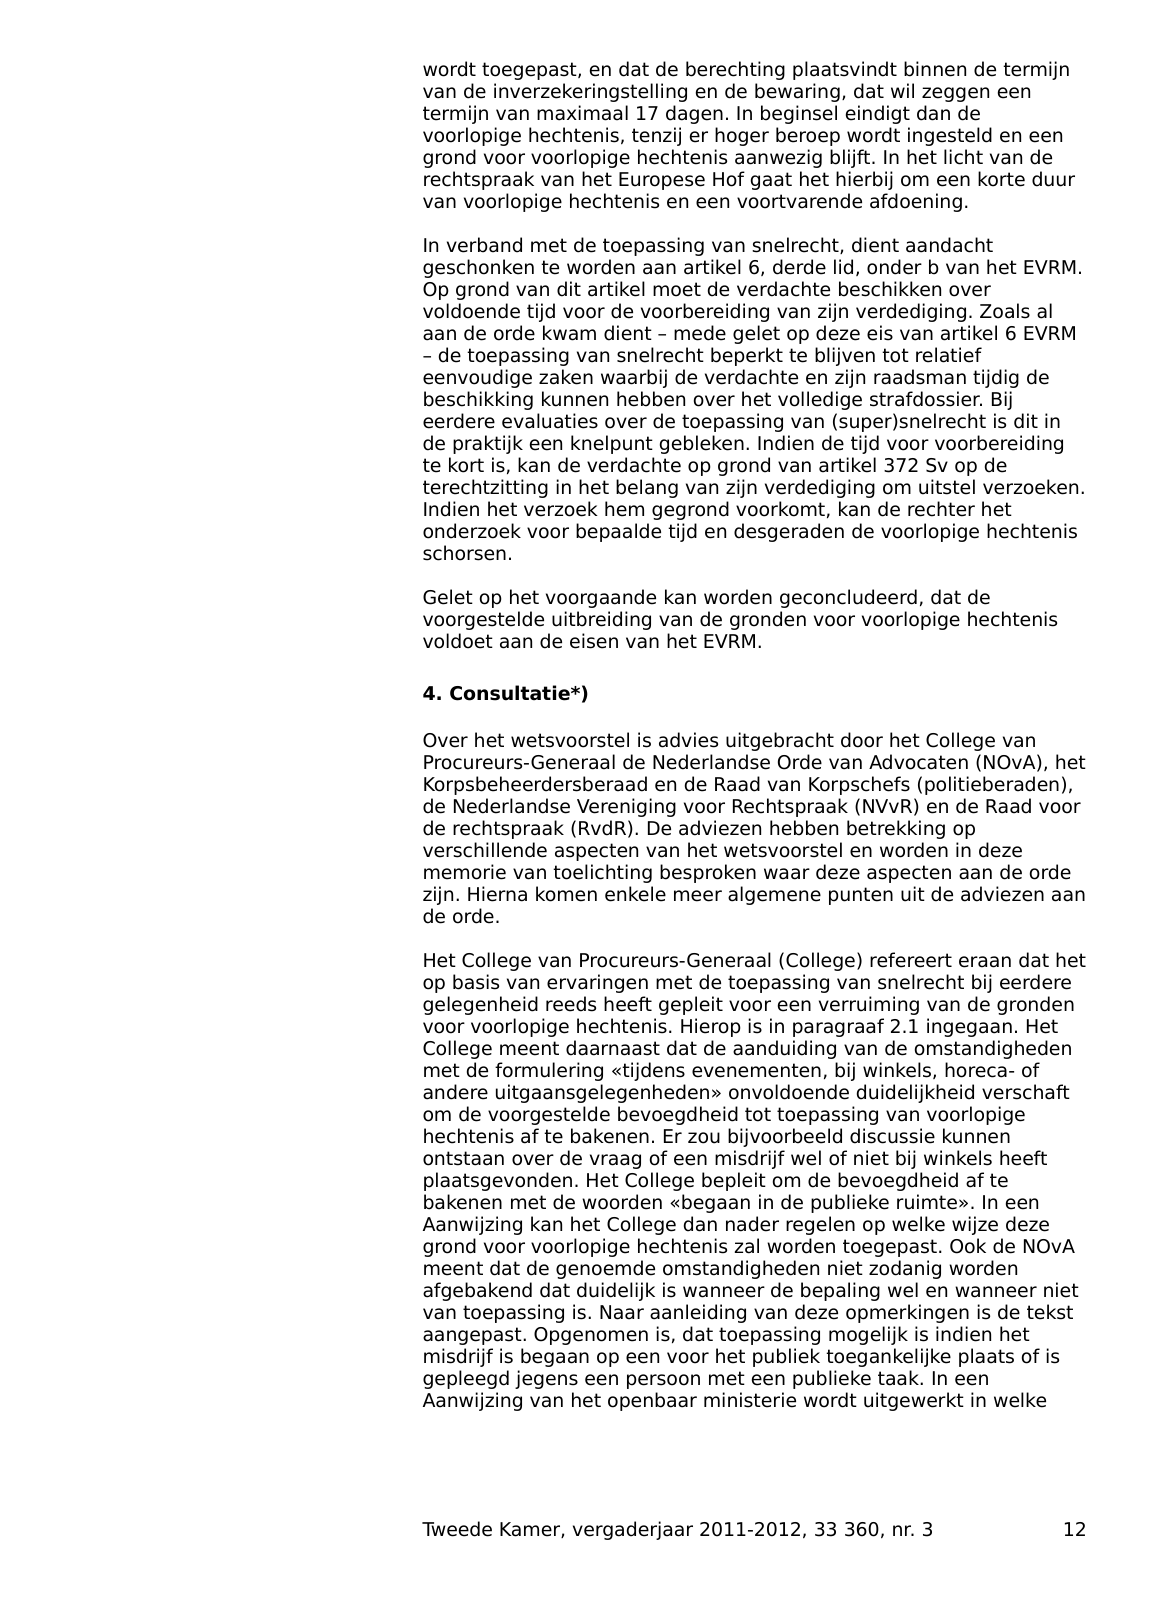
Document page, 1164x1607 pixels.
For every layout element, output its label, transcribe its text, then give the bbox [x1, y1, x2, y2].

text Gelet op het voorgaande kan worden geconcludeerd, dat de voorgestelde uitbreiding van de gronden voor voorlopige hechtenis voldoet aan de eisen van het EVRM. [422, 587, 1087, 653]
text In verband met de toepassing van snelrecht, dient aandacht geschonken te worden aan artikel 6, derde lid, onder b van het EVRM. Op grond van dit artikel moet de verdachte beschikken over voldoende tijd voor de voorbereiding van zijn verdediging. Zoals al aan de orde kwam dient – mede gelet op deze eis van artikel 6 EVRM – de toepassing van snelrecht beperkt te blijven tot relatief eenvoudige zaken waarbij de verdachte en zijn raadsman tijdig de beschikking kunnen hebben over het volledige strafdossier. Bij eerdere evaluaties over de toepassing van (super)snelrecht is dit in de praktijk een knelpunt gebleken. Indien de tijd voor voorbereiding te kort is, kan de verdachte op grond van artikel 372 Sv op de terechtzitting in het belang van zijn verdediging om uitstel verzoeken. Indien het verzoek hem gegrond voorkomt, kan de rechter het onderzoek voor bepaalde tijd en desgeraden de voorlopige hechtenis schorsen. [422, 235, 1087, 565]
text Over het wetsvoorstel is advies uitgebracht door het College van Procureurs-Generaal de Nederlandse Orde van Advocaten (NOvA), het Korpsbeheerdersberaad en de Raad van Korpschefs (politieberaden), de Nederlandse Vereniging voor Rechtspraak (NVvR) en de Raad voor de rechtspraak (RvdR). De adviezen hebben betrekking op verschillende aspecten van het wetsvoorstel en worden in deze memorie van toelichting besproken waar deze aspecten aan de orde zijn. Hierna komen enkele meer algemene punten uit de adviezen aan de orde. [422, 730, 1087, 928]
text wordt toegepast, en dat de berechting plaatsvindt binnen de termijn van de inverzekeringstelling en de bewaring, dat wil zeggen een termijn van maximaal 17 dagen. In beginsel eindigt dan de voorlopige hechtenis, tenzij er hoger beroep wordt ingesteld en een grond voor voorlopige hechtenis aanwezig blijft. In het licht van de rechtspraak van het Europese Hof gaat het hierbij om een korte duur van voorlopige hechtenis en een voortvarende afdoening. [422, 59, 1087, 213]
subtitle 4. Consultatie*) [422, 683, 1087, 705]
text Het College van Procureurs-Generaal (College) refereert eraan dat het op basis van ervaringen met de toepassing van snelrecht bij eerdere gelegenheid reeds heeft gepleit voor een verruiming van de gronden voor voorlopige hechtenis. Hierop is in paragraaf 2.1 ingegaan. Het College meent daarnaast dat de aanduiding van de omstandigheden met de formulering «tijdens evenementen, bij winkels, horeca- of andere uitgaansgelegenheden» onvoldoende duidelijkheid verschaft om de voorgestelde bevoegdheid tot toepassing van voorlopige hechtenis af te bakenen. Er zou bijvoorbeeld discussie kunnen ontstaan over de vraag of een misdrijf wel of niet bij winkels heeft plaatsgevonden. Het College bepleit om de bevoegdheid af te bakenen met de woorden «begaan in de publieke ruimte». In een Aanwijzing kan het College dan nader regelen op welke wijze deze grond voor voorlopige hechtenis zal worden toegepast. Ook de NOvA meent dat de genoemde omstandigheden niet zodanig worden afgebakend dat duidelijk is wanneer de bepaling wel en wanneer niet van toepassing is. Naar aanleiding van deze opmerkingen is de tekst aangepast. Opgenomen is, dat toepassing mogelijk is indien het misdrijf is begaan op een voor het publiek toegankelijke plaats of is gepleegd jegens een persoon met een publieke taak. In een Aanwijzing van het openbaar ministerie wordt uitgewerkt in welke [422, 950, 1087, 1411]
